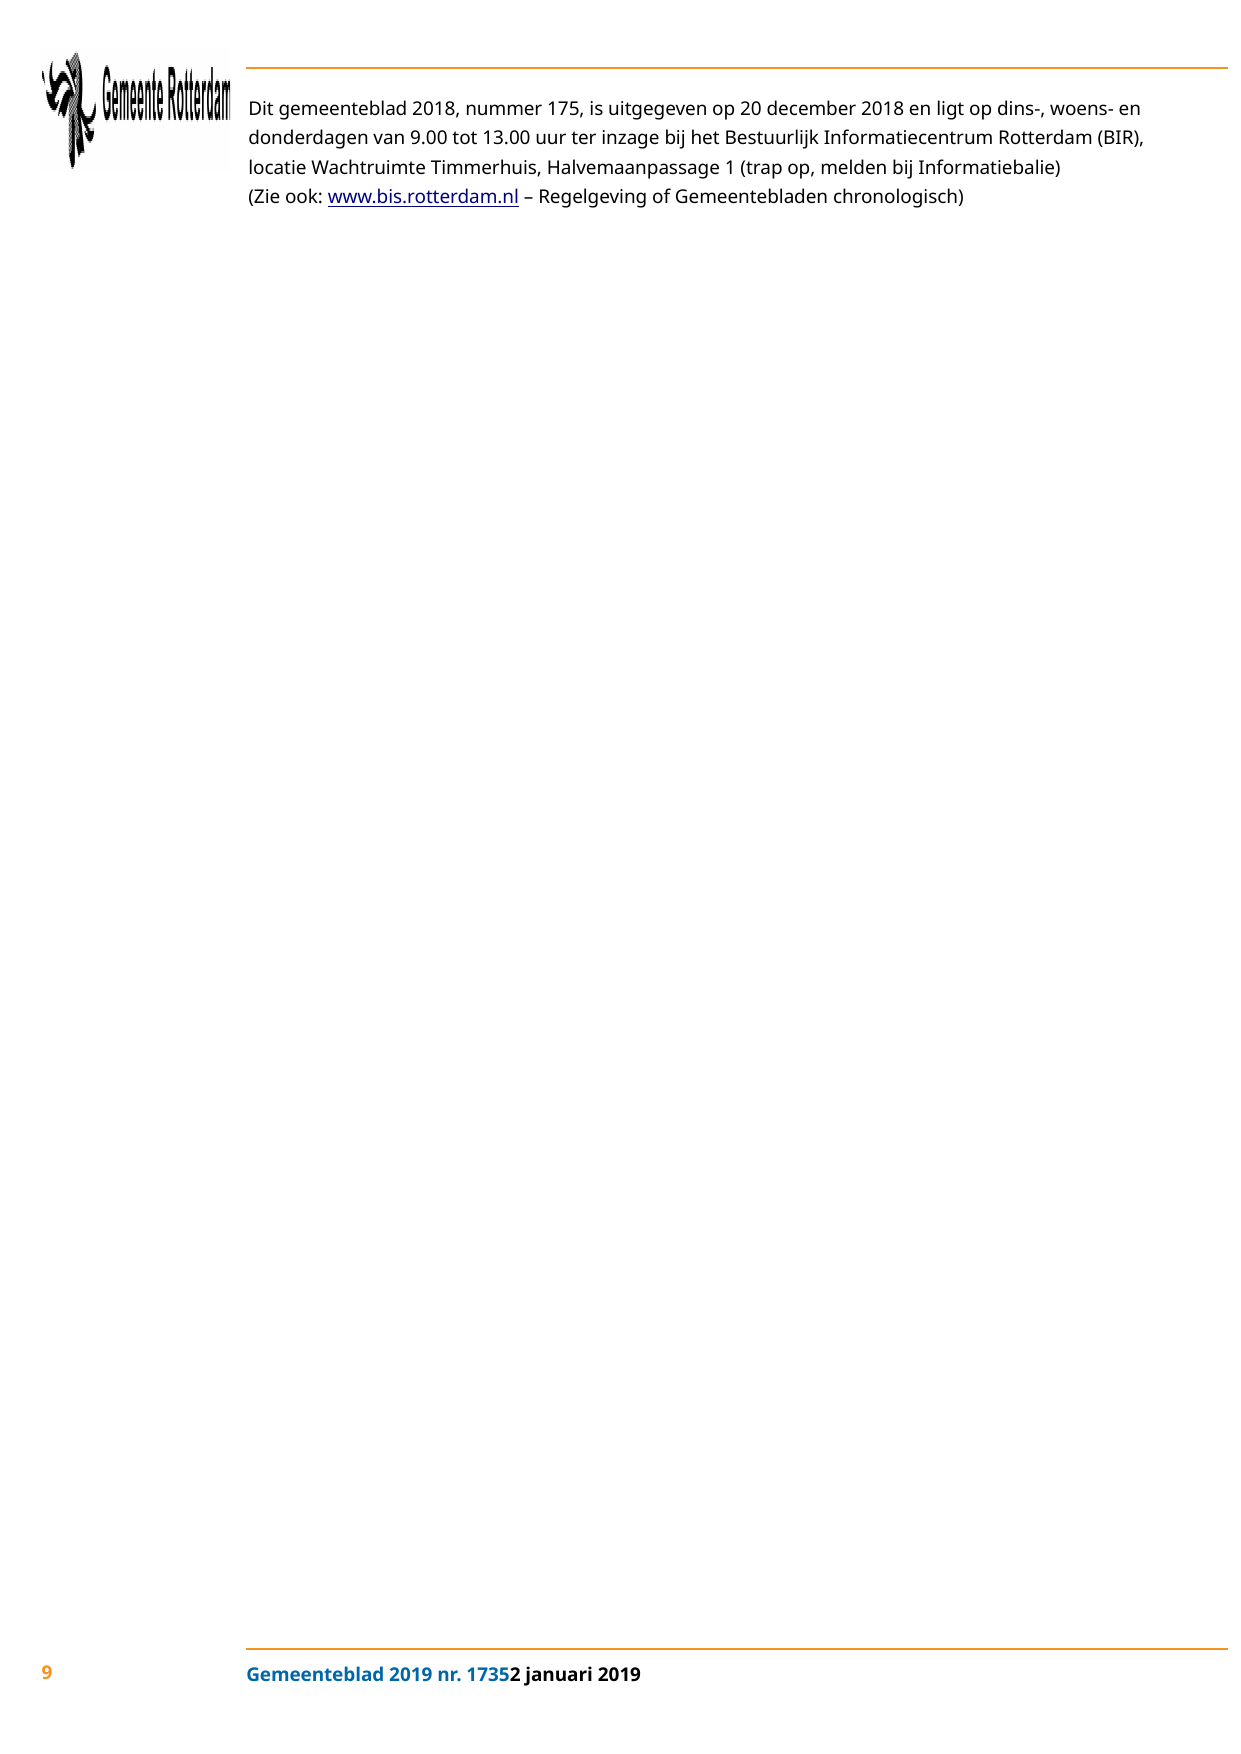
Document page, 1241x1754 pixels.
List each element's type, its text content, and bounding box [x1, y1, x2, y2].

text Dit gemeenteblad 2018, nummer 175, is uitgegeven op 20 december 2018 en ligt op dins-, woens- en donderdagen van 9.00 tot 13.00 uur ter inzage bij het Bestuurlijk Informatiecentrum Rotterdam (BIR), locatie Wachtruimte Timmerhuis, Halvemaanpassage 1 (trap op, melden bij Informatiebalie) [248, 95, 1152, 180]
picture [41, 47, 231, 172]
text (Zie ook: www.bis.rotterdam.nl – Regelgeving of Gemeentebladen chronologisch) [248, 184, 1152, 209]
